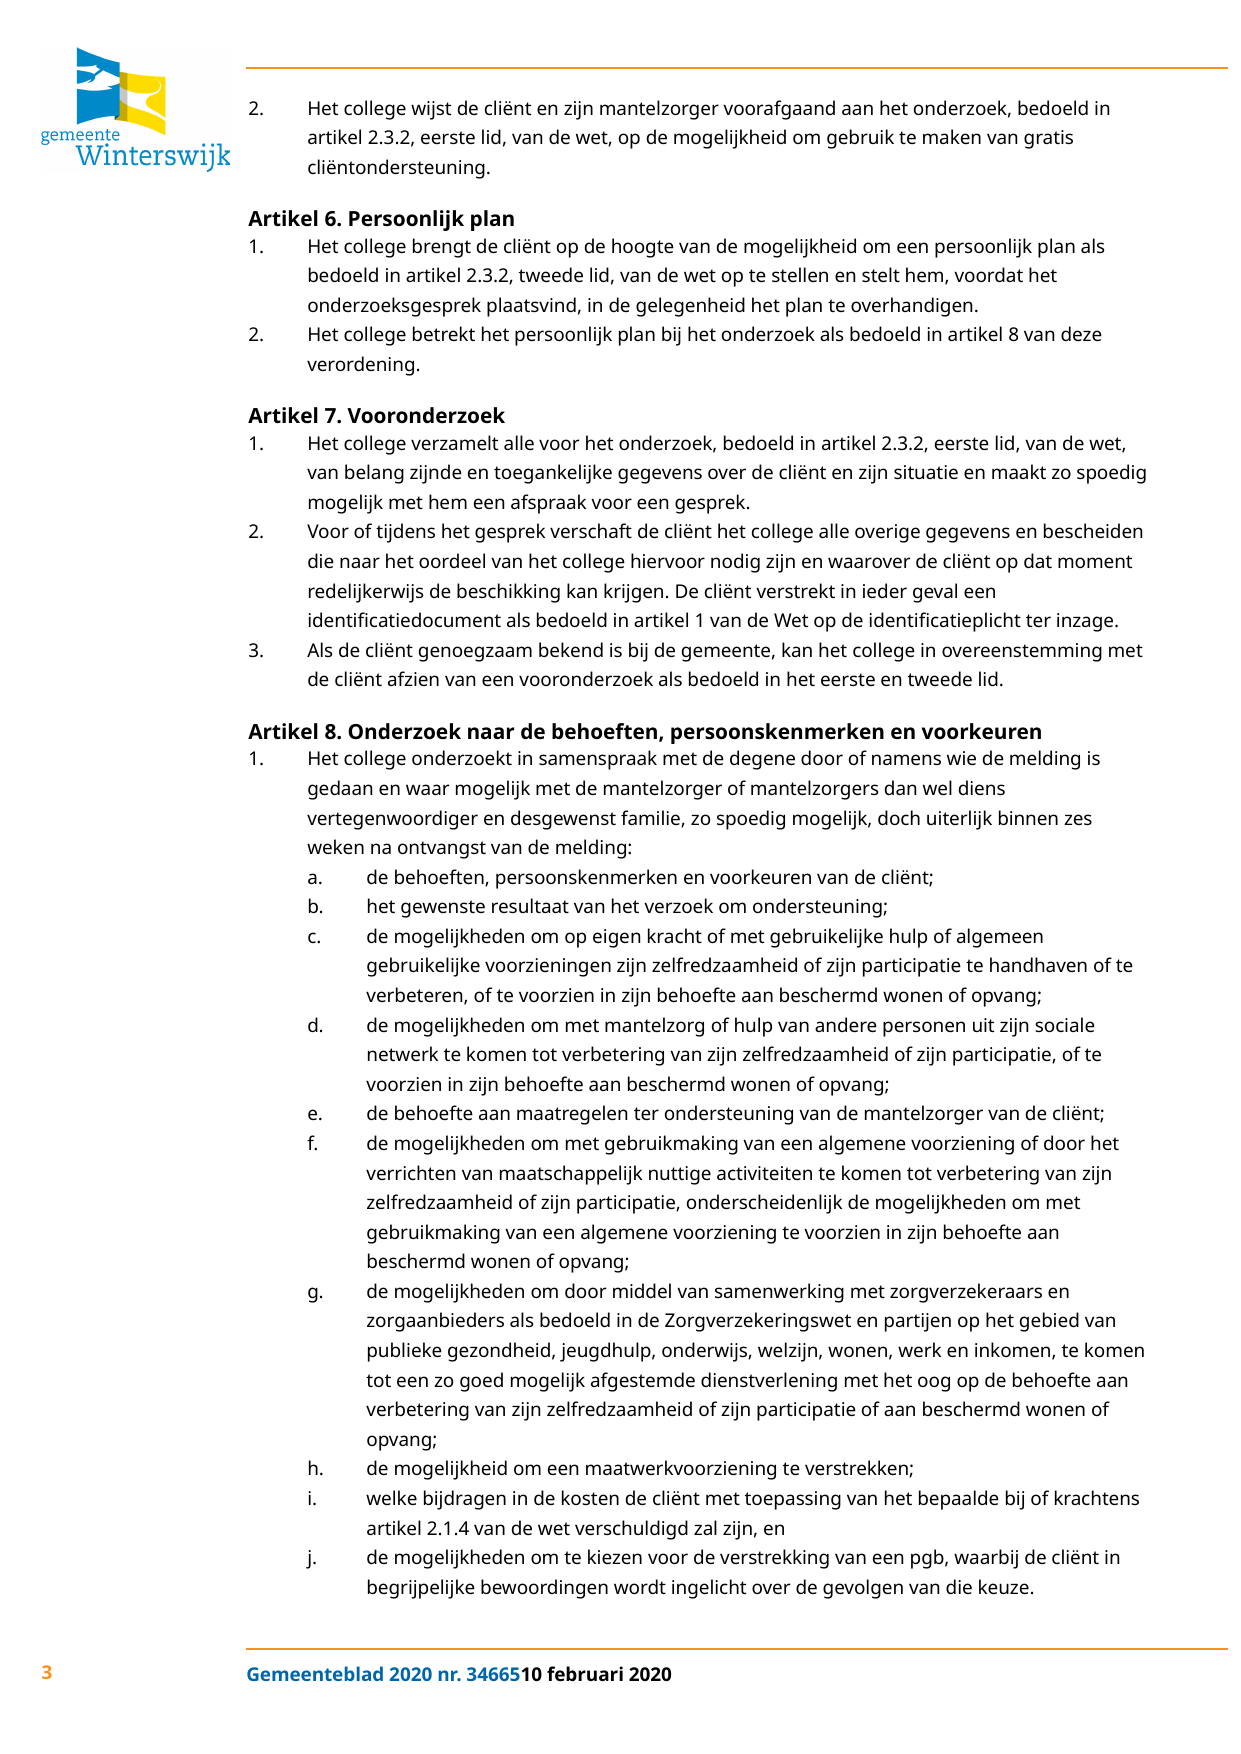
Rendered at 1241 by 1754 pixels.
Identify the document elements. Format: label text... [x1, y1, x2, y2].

list de behoeften, persoonskenmerken en voorkeuren van de cliënt; [307, 864, 1152, 889]
list de mogelijkheid om een maatwerkvoorziening te verstrekken; [307, 1456, 1152, 1481]
list Het college brengt de cliënt op de hoogte van de mogelijkheid om een persoonlijk plan als bedoeld in artikel 2.3.2, tweede lid, van de wet op te stellen en stelt hem, voordat het onderzoeksgesprek plaatsvind, in de gelegenheid het plan te overhandigen. [248, 233, 1152, 318]
list Het college betrekt het persoonlijk plan bij het onderzoek als bedoeld in artikel 8 van deze verordening. [248, 322, 1152, 377]
text Artikel 7. Vooronderzoek [248, 402, 1152, 430]
list de mogelijkheden om door middel van samenwerking met zorgverzekeraars en zorgaanbieders als bedoeld in de Zorgverzekeringswet en partijen op het gebied van publieke gezondheid, jeugdhulp, onderwijs, welzijn, wonen, werk en inkomen, te komen tot een zo goed mogelijk afgestemde dienstverlening met het oog op de behoefte aan verbetering van zijn zelfredzaamheid of zijn participatie of aan beschermd wonen of opvang; [307, 1278, 1152, 1452]
list de mogelijkheden om op eigen kracht of met gebruikelijke hulp of algemeen gebruikelijke voorzieningen zijn zelfredzaamheid of zijn participatie te handhaven of te verbeteren, of te voorzien in zijn behoefte aan beschermd wonen of opvang; [307, 923, 1152, 1008]
picture [225, 153, 231, 162]
list Het college verzamelt alle voor het onderzoek, bedoeld in artikel 2.3.2, eerste lid, van de wet, van belang zijnde en toegankelijke gegevens over de cliënt en zijn situatie en maakt zo spoedig mogelijk met hem een afspraak voor een gesprek. [248, 430, 1152, 515]
list de mogelijkheden om met mantelzorg of hulp van andere personen uit zijn sociale netwerk te komen tot verbetering van zijn zelfredzaamheid of zijn participatie, of te voorzien in zijn behoefte aan beschermd wonen of opvang; [307, 1012, 1152, 1097]
list Voor of tijdens het gesprek verschaft de cliënt het college alle overige gegevens en bescheiden die naar het oordeel van het college hiervoor nodig zijn en waarover de cliënt op dat moment redelijkerwijs de beschikking kan krijgen. De cliënt verstrekt in ieder geval een identificatiedocument als bedoeld in artikel 1 van de Wet op de identificatieplicht ter inzage. [248, 519, 1152, 633]
list Als de cliënt genoegzaam bekend is bij de gemeente, kan het college in overeenstemming met de cliënt afzien van een vooronderzoek als bedoeld in het eerste en tweede lid. [248, 637, 1152, 692]
list de mogelijkheden om te kiezen voor de verstrekking van een pgb, waarbij de cliënt in begrijpelijke bewoordingen wordt ingelicht over de gevolgen van die keuze. [307, 1544, 1152, 1599]
list het gewenste resultaat van het verzoek om ondersteuning; [307, 893, 1152, 919]
list Het college wijst de cliënt en zijn mantelzorger voorafgaand aan het onderzoek, bedoeld in artikel 2.3.2, eerste lid, van de wet, op de mogelijkheid om gebruik te maken van gratis cliëntondersteuning. [248, 95, 1152, 180]
text Artikel 6. Persoonlijk plan [248, 204, 1152, 233]
list de behoefte aan maatregelen ter ondersteuning van de mantelzorger van de cliënt; [307, 1101, 1152, 1126]
list de mogelijkheden om met gebruikmaking van een algemene voorziening of door het verrichten van maatschappelijk nuttige activiteiten te komen tot verbetering van zijn zelfredzaamheid of zijn participatie, onderscheidenlijk de mogelijkheden om met gebruikmaking van een algemene voorziening te voorzien in zijn behoefte aan beschermd wonen of opvang; [307, 1130, 1152, 1274]
text Artikel 8. Onderzoek naar de behoeften, persoonskenmerken en voorkeuren [248, 717, 1152, 746]
list Het college onderzoekt in samenspraak met de degene door of namens wie de melding is gedaan en waar mogelijk met de mantelzorger of mantelzorgers dan wel diens vertegenwoordiger en desgewenst familie, zo spoedig mogelijk, doch uiterlijk binnen zes weken na ontvangst van de melding: [248, 746, 1152, 860]
picture [41, 47, 231, 172]
list welke bijdragen in de kosten de cliënt met toepassing van het bepaalde bij of krachtens artikel 2.1.4 van de wet verschuldigd zal zijn, en [307, 1485, 1152, 1540]
